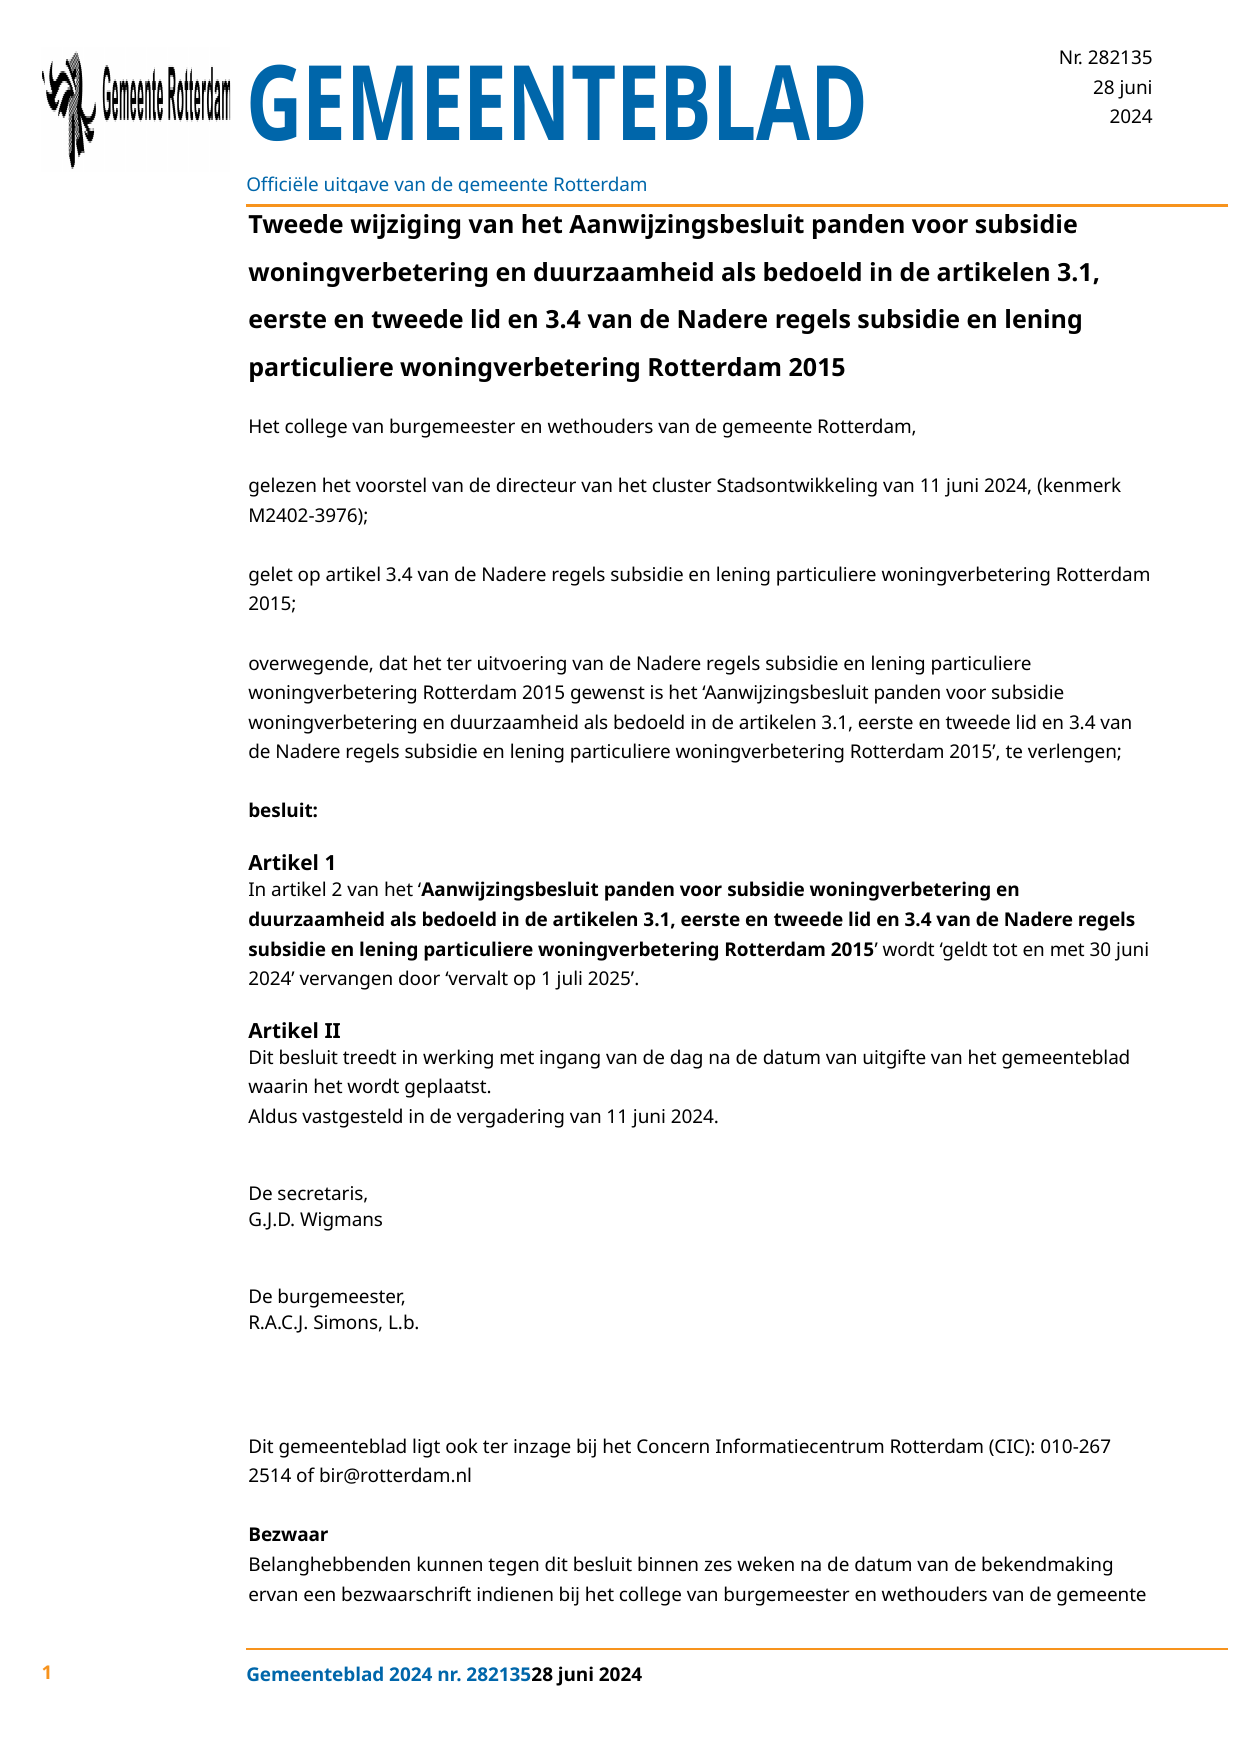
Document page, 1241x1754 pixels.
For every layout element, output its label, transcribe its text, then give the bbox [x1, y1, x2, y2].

text R.A.C.J. Simons, L.b. [248, 1309, 1152, 1335]
picture [41, 47, 231, 172]
text In artikel 2 van het ‘Aanwijzingsbesluit panden voor subsidie woningverbetering en duurzaamheid als bedoeld in de artikelen 3.1, eerste en tweede lid en 3.4 van de Nadere regels subsidie en lening particuliere woningverbetering Rotterdam 2015’ wordt ‘geldt tot en met 30 juni 2024’ vervangen door ‘vervalt op 1 juli 2025’. [248, 877, 1152, 991]
text Aldus vastgesteld in de vergadering van 11 juni 2024. [248, 1103, 1152, 1129]
text besluit: [248, 798, 1152, 823]
text Artikel 1 [248, 848, 1152, 877]
text Het college van burgemeester en wethouders van de gemeente Rotterdam, [248, 413, 1152, 439]
text Artikel II [248, 1016, 1152, 1044]
text Tweede wijziging van het Aanwijzingsbesluit panden voor subsidie woningverbetering en duurzaamheid als bedoeld in de artikelen 3.1, eerste en tweede lid en 3.4 van de Nadere regels subsidie en lening particuliere woningverbetering Rotterdam 2015 [248, 207, 1152, 384]
text Belanghebbenden kunnen tegen dit besluit binnen zes weken na de datum van de bekendmaking ervan een bezwaarschrift indienen bij het college van burgemeester en wethouders van de gemeente [248, 1551, 1152, 1607]
text G.J.D. Wigmans [248, 1206, 1152, 1232]
text Dit gemeenteblad ligt ook ter inzage bij het Concern Informatiecentrum Rotterdam (CIC): 010-267 2514 of bir@rotterdam.nl [248, 1433, 1152, 1488]
text Dit besluit treedt in werking met ingang van de dag na de datum van uitgifte van het gemeenteblad waarin het wordt geplaatst. [248, 1044, 1152, 1099]
text gelezen het voorstel van de directeur van het cluster Stadsontwikkeling van 11 juni 2024, (kenmerk M2402-3976); [248, 472, 1152, 528]
text Bezwaar [248, 1522, 1152, 1547]
text De burgemeester, [248, 1283, 1152, 1309]
text De secretaris, [248, 1181, 1152, 1206]
text overwegende, dat het ter uitvoering van de Nadere regels subsidie en lening particuliere woningverbetering Rotterdam 2015 gewenst is het ‘Aanwijzingsbesluit panden voor subsidie woningverbetering en duurzaamheid als bedoeld in de artikelen 3.1, eerste en tweede lid en 3.4 van de Nadere regels subsidie en lening particuliere woningverbetering Rotterdam 2015’, te verlengen; [248, 650, 1152, 764]
text gelet op artikel 3.4 van de Nadere regels subsidie en lening particuliere woningverbetering Rotterdam 2015; [248, 561, 1152, 616]
